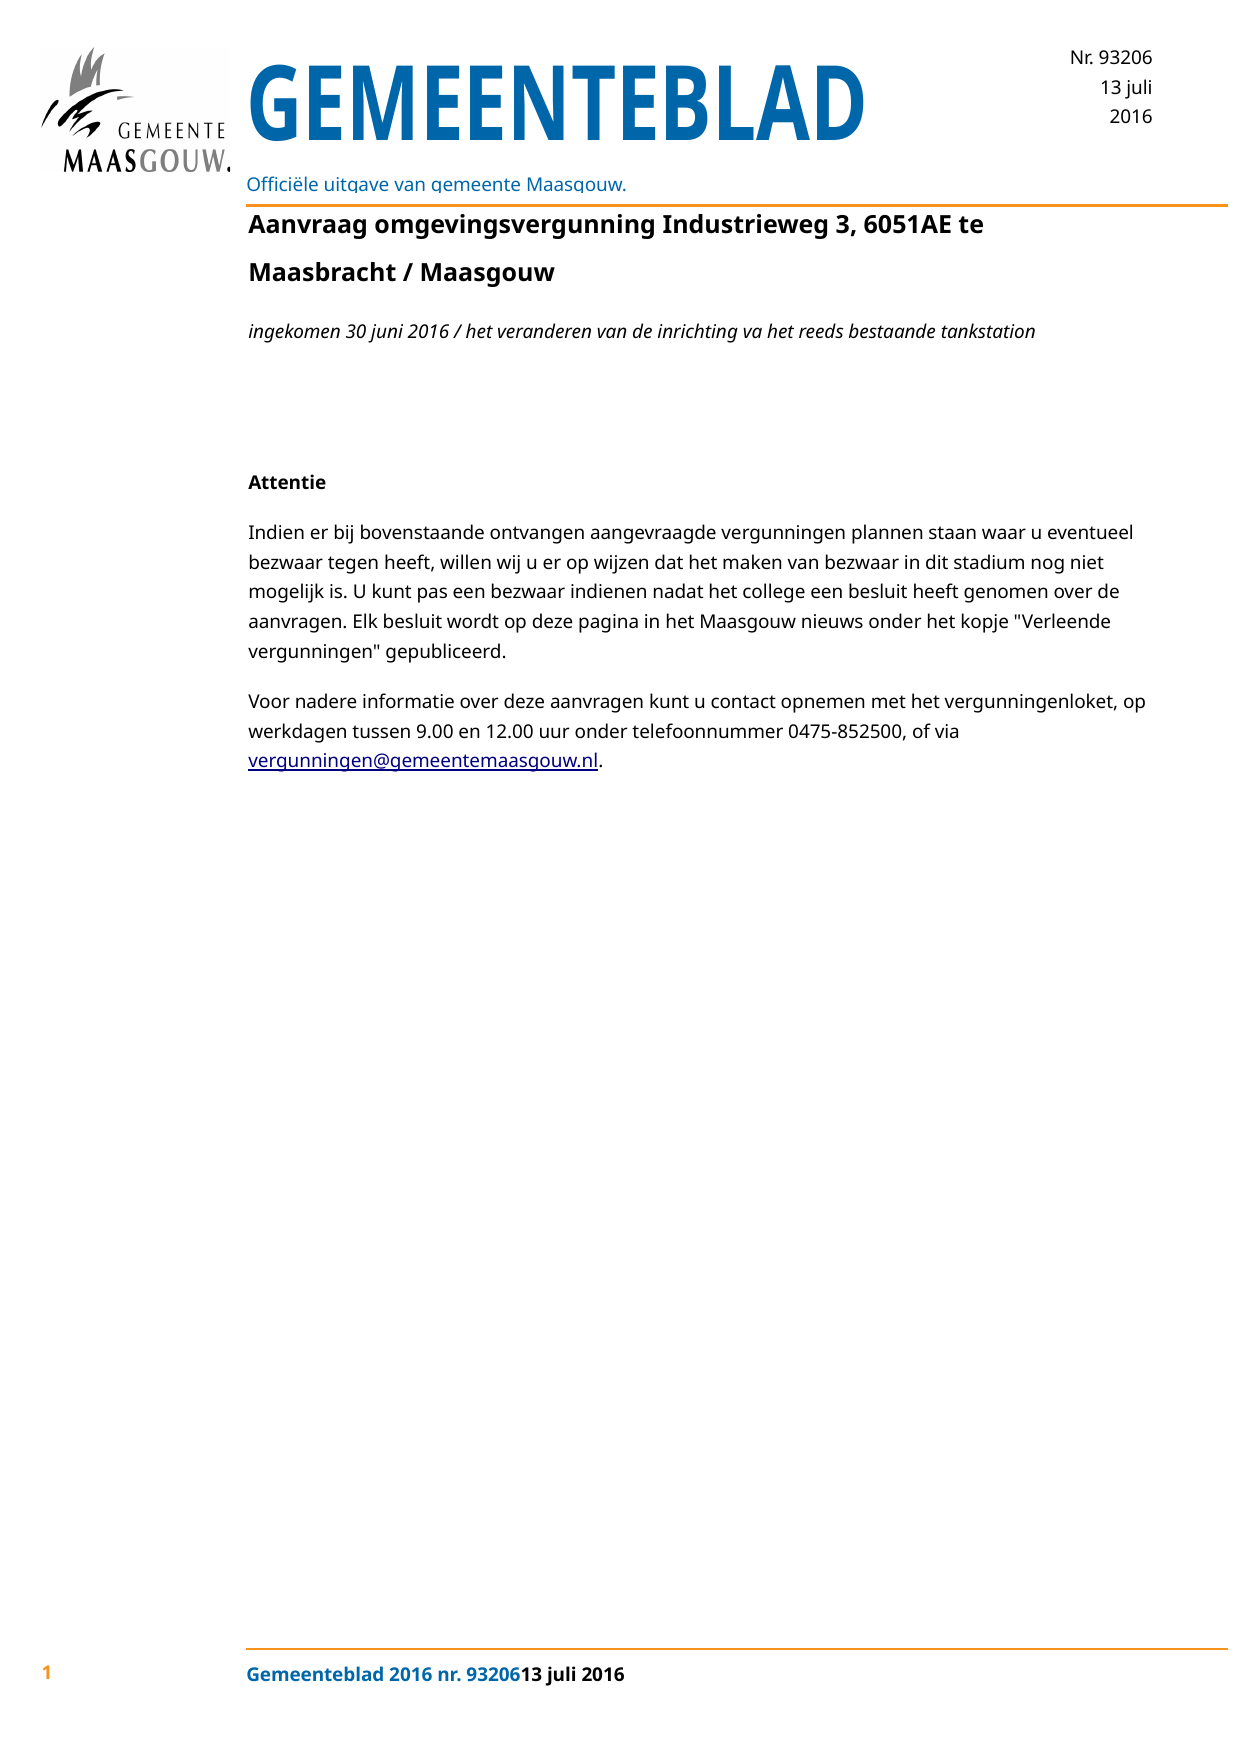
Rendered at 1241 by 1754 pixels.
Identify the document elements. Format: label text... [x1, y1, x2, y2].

text Voor nadere informatie over deze aanvragen kunt u contact opnemen met het vergunningenloket, op werkdagen tussen 9.00 en 12.00 uur onder telefoonnummer 0475-852500, of via vergunningen@gemeentemaasgouw.nl. [248, 688, 1152, 773]
text Attentie [248, 469, 1152, 495]
picture [41, 47, 231, 172]
text Aanvraag omgevingsvergunning Industrieweg 3, 6051AE te Maasbracht / Maasgouw [248, 207, 1152, 288]
text Indien er bij bovenstaande ontvangen aangevraagde vergunningen plannen staan waar u eventueel bezwaar tegen heeft, willen wij u er op wijzen dat het maken van bezwaar in dit stadium nog niet mogelijk is. U kunt pas een bezwaar indienen nadat het college een besluit heeft genomen over de aanvragen. Elk besluit wordt op deze pagina in het Maasgouw nieuws onder het kopje "Verleende vergunningen" gepubliceerd. [248, 519, 1152, 664]
text ingekomen 30 juni 2016 / het veranderen van de inrichting va het reeds bestaande tankstation [248, 318, 1152, 344]
